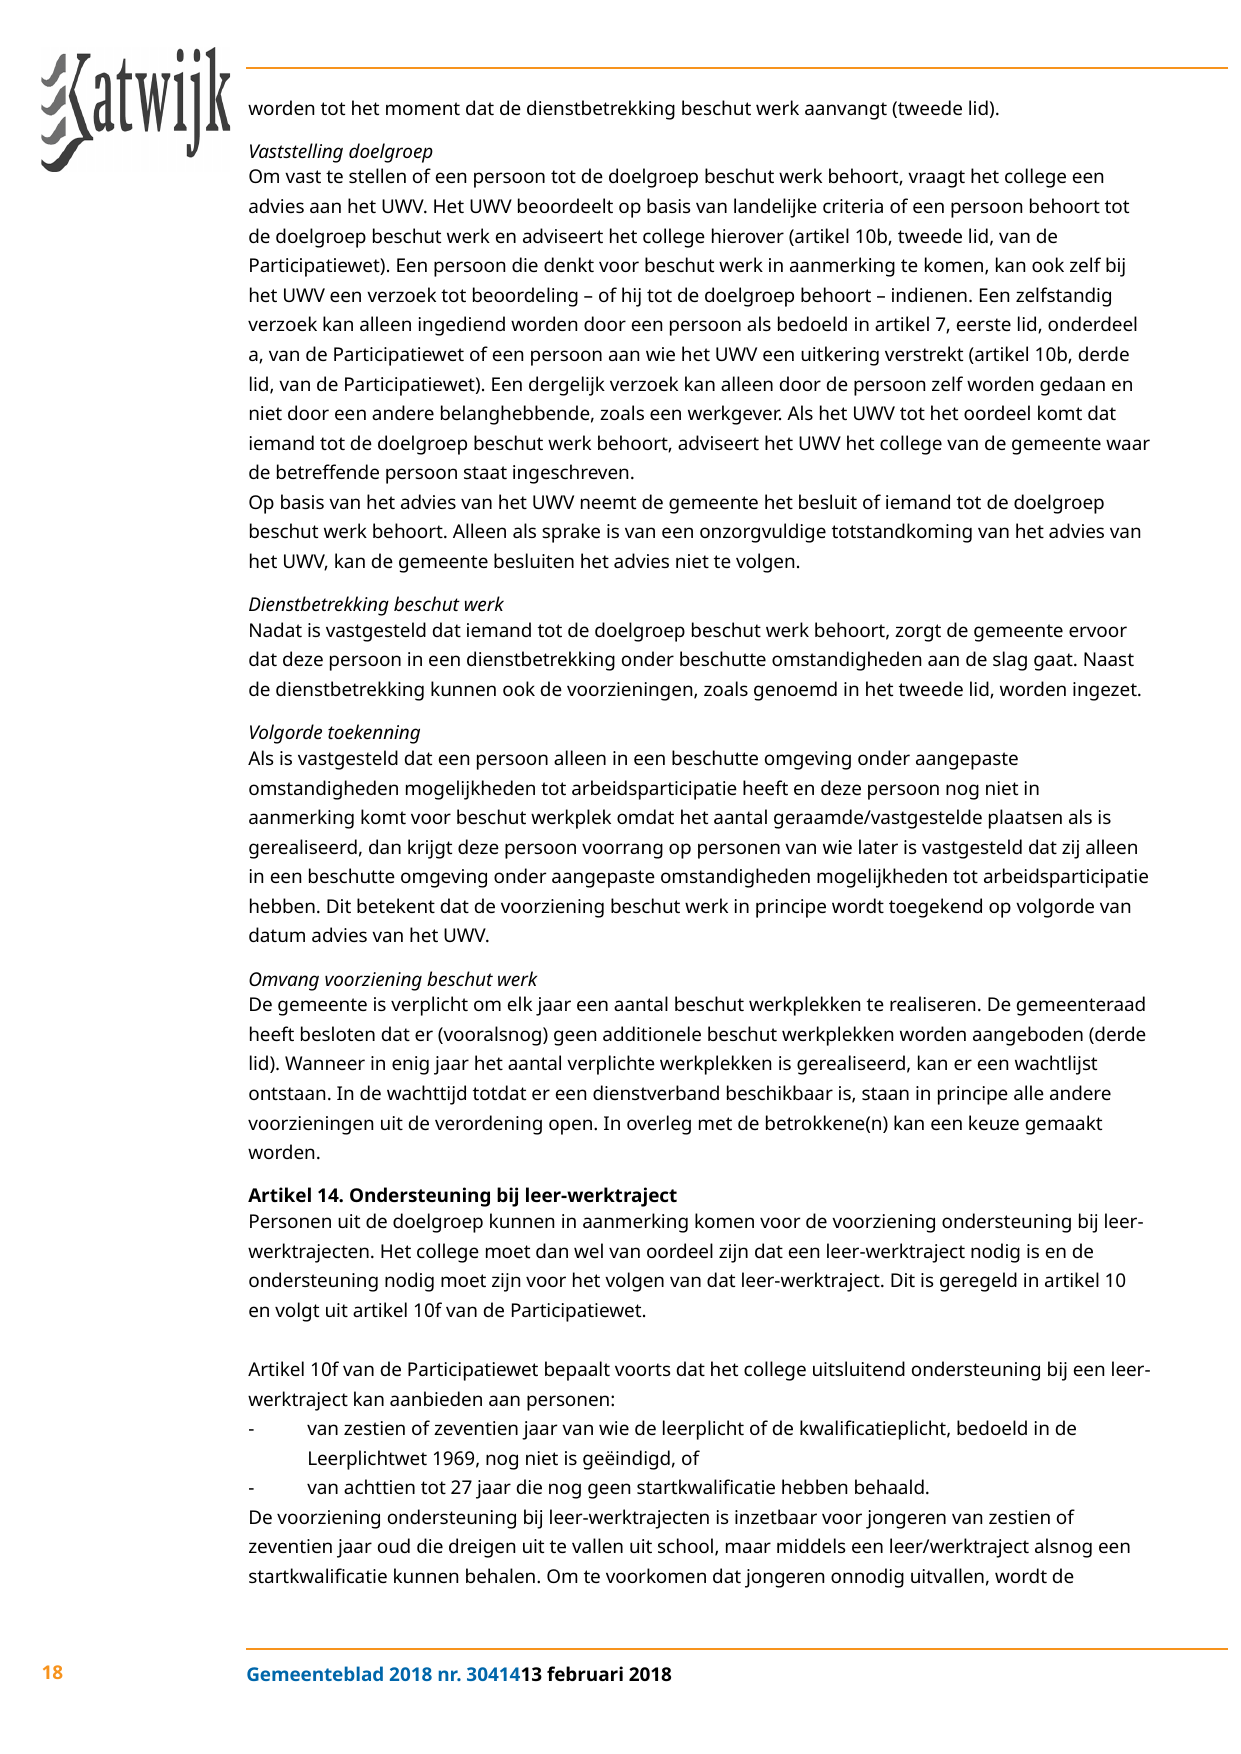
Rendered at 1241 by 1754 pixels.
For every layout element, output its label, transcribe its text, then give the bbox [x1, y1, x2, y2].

list van zestien of zeventien jaar van wie de leerplicht of de kwalificatieplicht, bedoeld in de Leerplichtwet 1969, nog niet is geëindigd, of [248, 1415, 1152, 1471]
text Volgorde toekenning [248, 719, 1152, 745]
text Omvang voorziening beschut werk [248, 966, 1152, 991]
text worden tot het moment dat de dienstbetrekking beschut werk aanvangt (tweede lid). [248, 95, 1152, 121]
text Om vast te stellen of een persoon tot de doelgroep beschut werk behoort, vraagt het college een advies aan het UWV. Het UWV beoordeelt op basis van landelijke criteria of een persoon behoort tot de doelgroep beschut werk en adviseert het college hierover (artikel 10b, tweede lid, van de Participatiewet). Een persoon die denkt voor beschut werk in aanmerking te komen, kan ook zelf bij het UWV een verzoek tot beoordeling – of hij tot de doelgroep behoort – indienen. Een zelfstandig verzoek kan alleen ingediend worden door een persoon als bedoeld in artikel 7, eerste lid, onderdeel a, van de Participatiewet of een persoon aan wie het UWV een uitkering verstrekt (artikel 10b, derde lid, van de Participatiewet). Een dergelijk verzoek kan alleen door de persoon zelf worden gedaan en niet door een andere belanghebbende, zoals een werkgever. Als het UWV tot het oordeel komt dat iemand tot de doelgroep beschut werk behoort, adviseert het UWV het college van de gemeente waar de betreffende persoon staat ingeschreven. [248, 164, 1152, 485]
text Vaststelling doelgroep [248, 138, 1152, 164]
text Personen uit de doelgroep kunnen in aanmerking komen voor de voorziening ondersteuning bij leer-werktrajecten. Het college moet dan wel van oordeel zijn dat een leer-werktraject nodig is en de ondersteuning nodig moet zijn voor het volgen van dat leer-werktraject. Dit is geregeld in artikel 10 en volgt uit artikel 10f van de Participatiewet. [248, 1208, 1152, 1323]
text De gemeente is verplicht om elk jaar een aantal beschut werkplekken te realiseren. De gemeenteraad heeft besloten dat er (vooralsnog) geen additionele beschut werkplekken worden aangeboden (derde lid). Wanneer in enig jaar het aantal verplichte werkplekken is gerealiseerd, kan er een wachtlijst ontstaan. In de wachttijd totdat er een dienstverband beschikbaar is, staan in principe alle andere voorzieningen uit de verordening open. In overleg met de betrokkene(n) kan een keuze gemaakt worden. [248, 991, 1152, 1165]
text Op basis van het advies van het UWV neemt de gemeente het besluit of iemand tot de doelgroep beschut werk behoort. Alleen als sprake is van een onzorgvuldige totstandkoming van het advies van het UWV, kan de gemeente besluiten het advies niet te volgen. [248, 489, 1152, 574]
list van achttien tot 27 jaar die nog geen startkwalificatie hebben behaald. [248, 1474, 1152, 1500]
text Als is vastgesteld dat een persoon alleen in een beschutte omgeving onder aangepaste omstandigheden mogelijkheden tot arbeidsparticipatie heeft en deze persoon nog niet in aanmerking komt voor beschut werkplek omdat het aantal geraamde/vastgestelde plaatsen als is gerealiseerd, dan krijgt deze persoon voorrang op personen van wie later is vastgesteld dat zij alleen in een beschutte omgeving onder aangepaste omstandigheden mogelijkheden tot arbeidsparticipatie hebben. Dit betekent dat de voorziening beschut werk in principe wordt toegekend op volgorde van datum advies van het UWV. [248, 745, 1152, 948]
text Artikel 10f van de Participatiewet bepaalt voorts dat het college uitsluitend ondersteuning bij een leer-werktraject kan aanbieden aan personen: [248, 1356, 1152, 1411]
text Nadat is vastgesteld dat iemand tot de doelgroep beschut werk behoort, zorgt de gemeente ervoor dat deze persoon in een dienstbetrekking onder beschutte omstandigheden aan de slag gaat. Naast de dienstbetrekking kunnen ook de voorzieningen, zoals genoemd in het tweede lid, worden ingezet. [248, 617, 1152, 702]
text Artikel 14. Ondersteuning bij leer-werktraject [248, 1182, 1152, 1208]
text Dienstbetrekking beschut werk [248, 591, 1152, 617]
picture [41, 47, 231, 172]
text De voorziening ondersteuning bij leer-werktrajecten is inzetbaar voor jongeren van zestien of zeventien jaar oud die dreigen uit te vallen uit school, maar middels een leer/werktraject alsnog een startkwalificatie kunnen behalen. Om te voorkomen dat jongeren onnodig uitvallen, wordt de [248, 1504, 1152, 1589]
